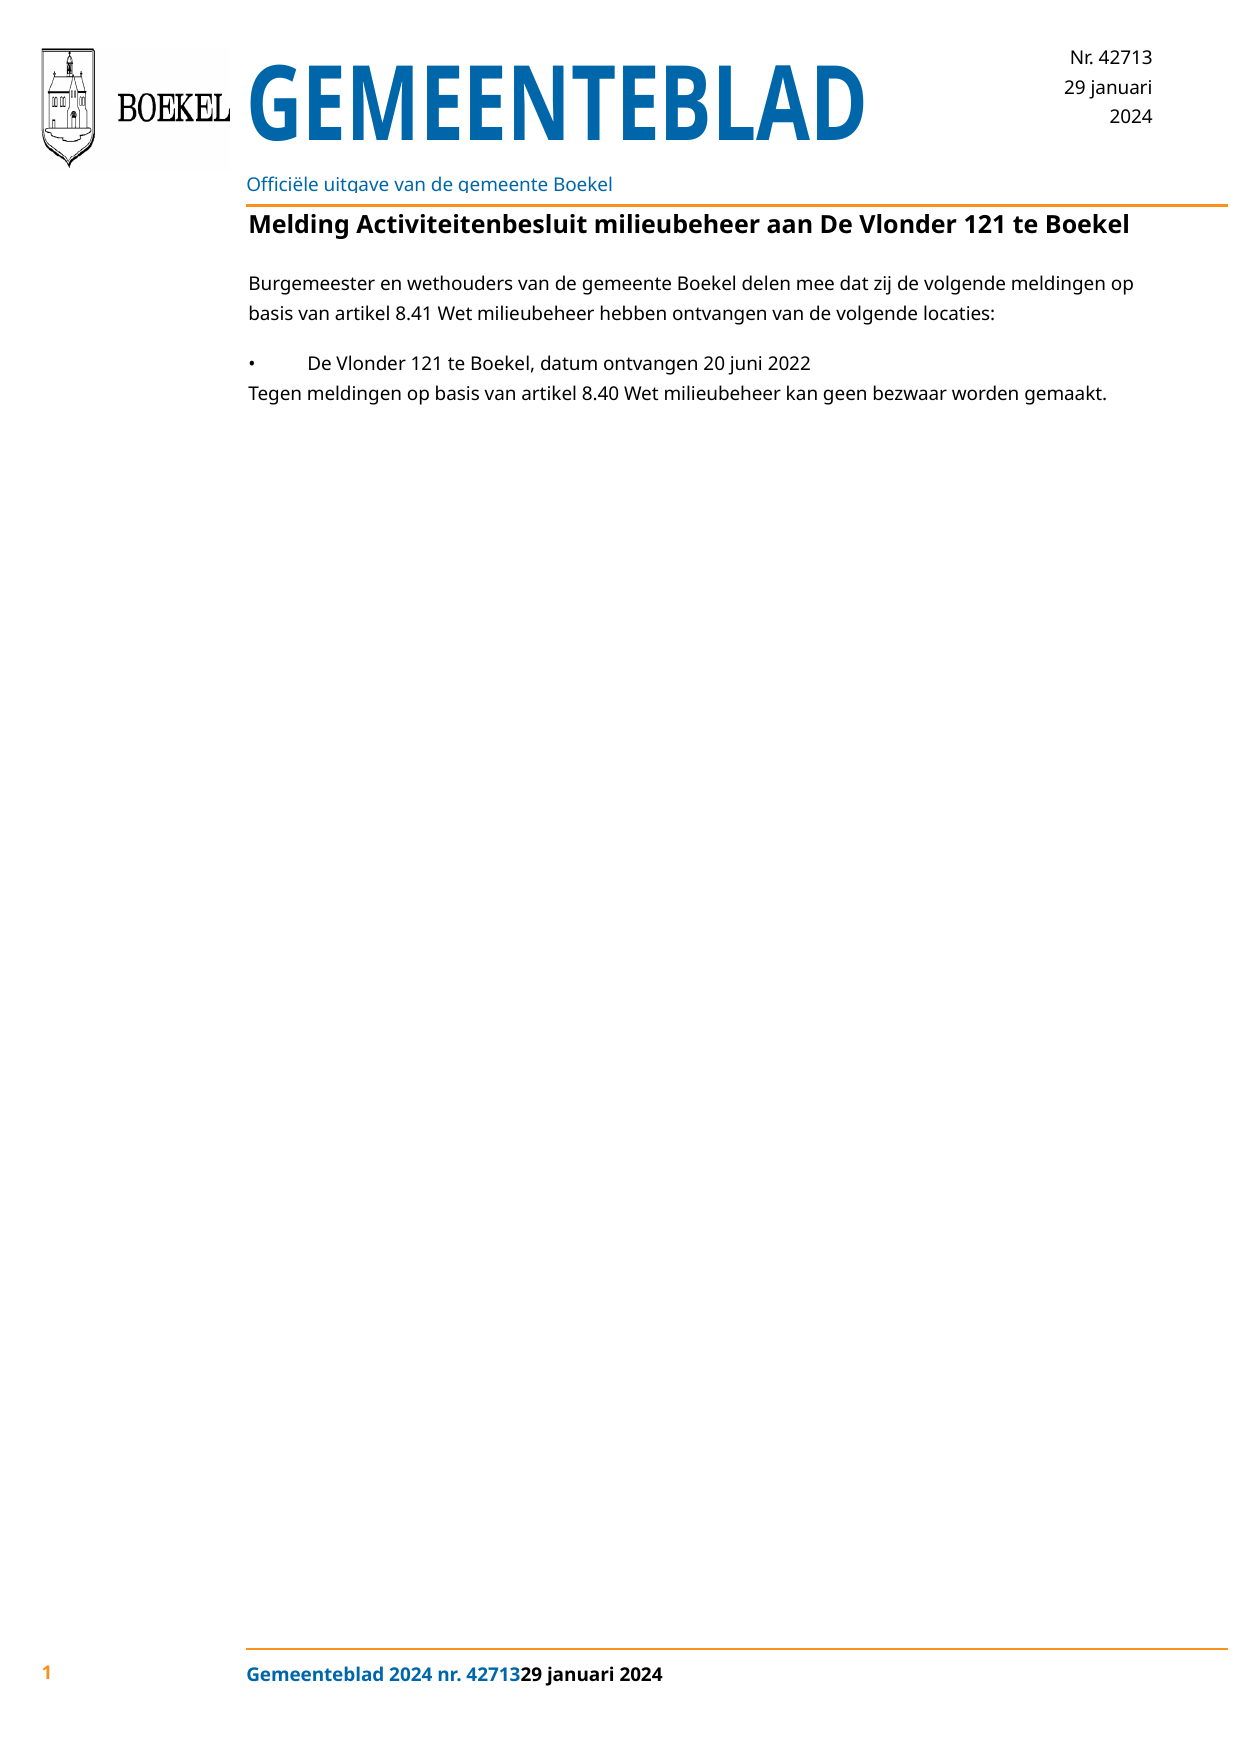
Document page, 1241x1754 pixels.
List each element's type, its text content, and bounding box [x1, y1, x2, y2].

text Tegen meldingen op basis van artikel 8.40 Wet milieubeheer kan geen bezwaar worden gemaakt. [248, 380, 1152, 406]
list De Vlonder 121 te Boekel, datum ontvangen 20 juni 2022 [248, 350, 1152, 376]
picture [41, 47, 231, 172]
text Melding Activiteitenbesluit milieubeheer aan De Vlonder 121 te Boekel [248, 207, 1152, 241]
text Burgemeester en wethouders van de gemeente Boekel delen mee dat zij de volgende meldingen op basis van artikel 8.41 Wet milieubeheer hebben ontvangen van de volgende locaties: [248, 270, 1152, 326]
